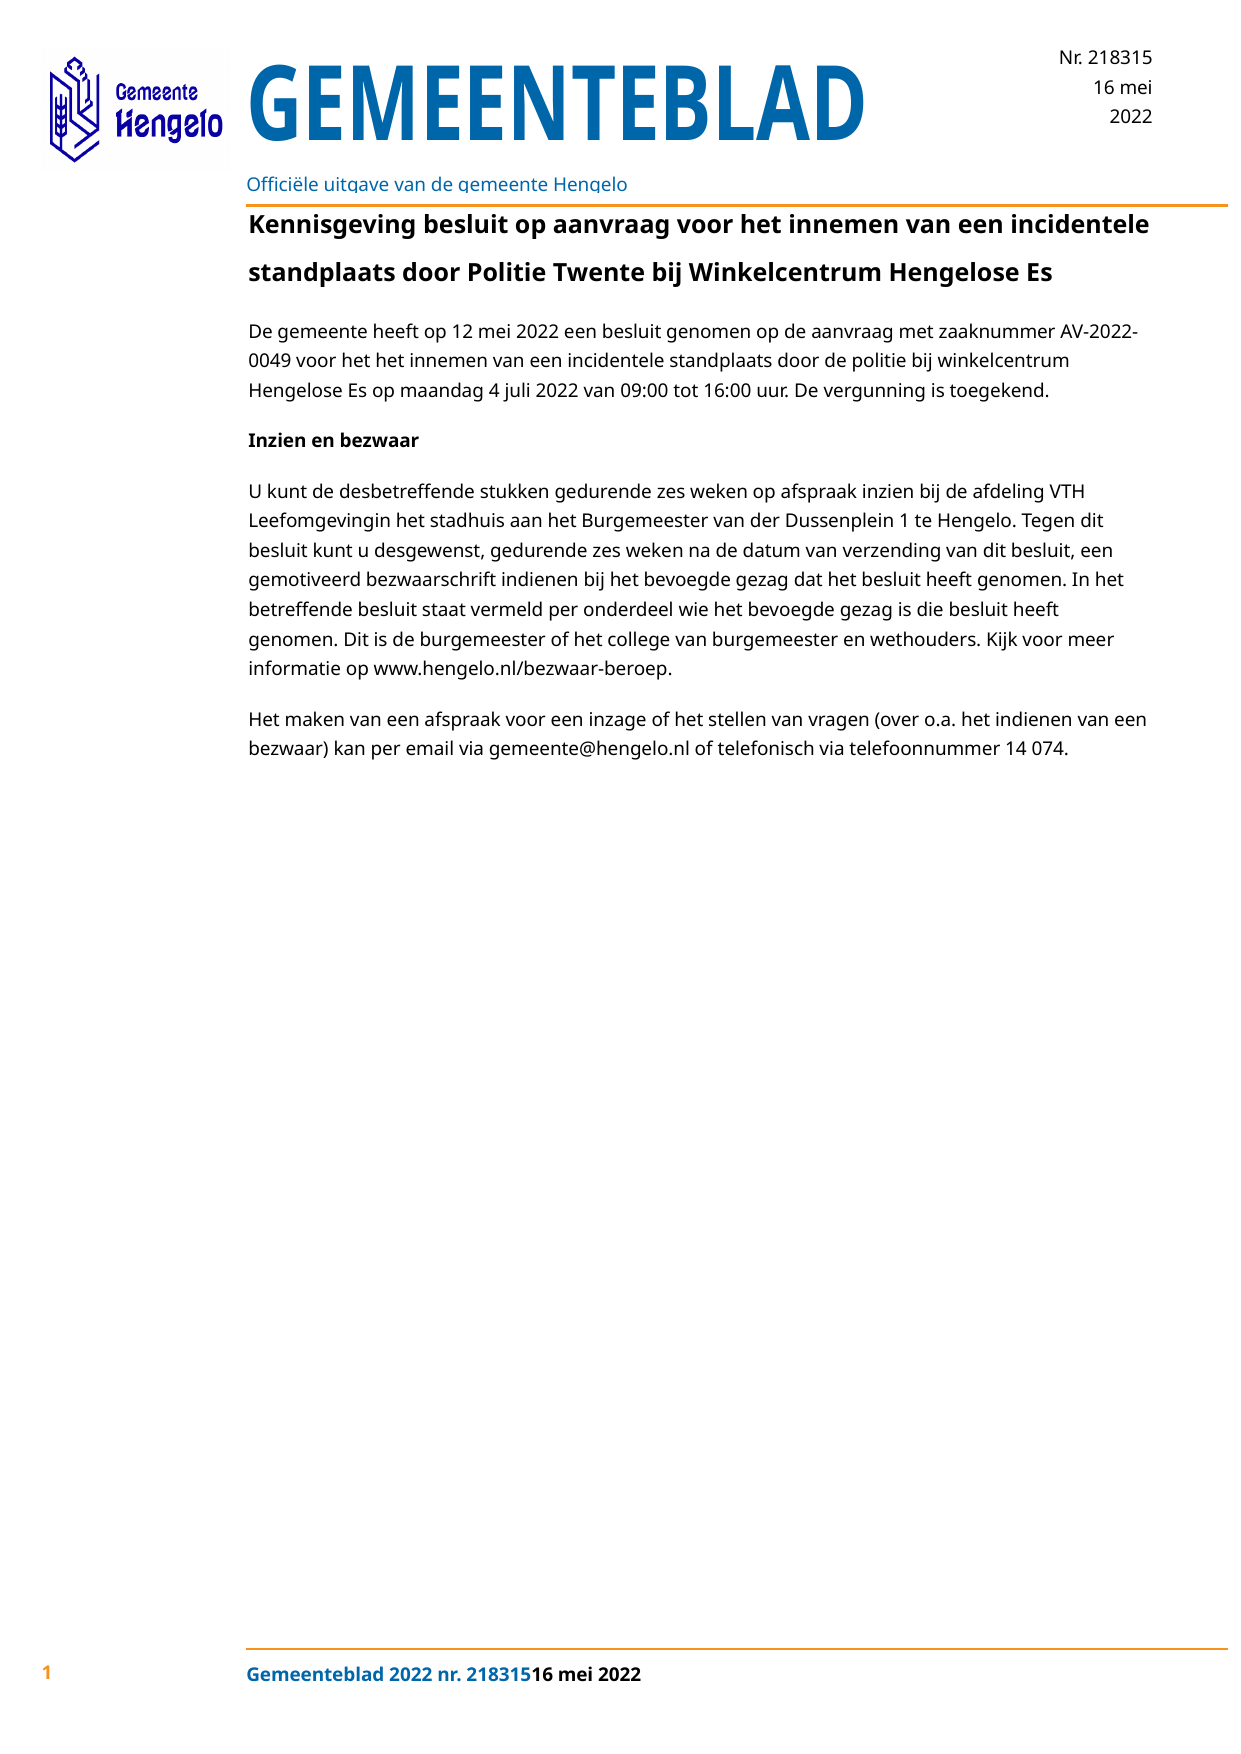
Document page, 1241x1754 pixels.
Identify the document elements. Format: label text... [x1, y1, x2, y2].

text Inzien en bezwaar [248, 427, 1152, 453]
picture [41, 47, 231, 172]
text U kunt de desbetreffende stukken gedurende zes weken op afspraak inzien bij de afdeling VTH Leefomgevingin het stadhuis aan het Burgemeester van der Dussenplein 1 te Hengelo. Tegen dit besluit kunt u desgewenst, gedurende zes weken na de datum van verzending van dit besluit, een gemotiveerd bezwaarschrift indienen bij het bevoegde gezag dat het besluit heeft genomen. In het betreffende besluit staat vermeld per onderdeel wie het bevoegde gezag is die besluit heeft genomen. Dit is de burgemeester of het college van burgemeester en wethouders. Kijk voor meer informatie op www.hengelo.nl/bezwaar-beroep. [248, 478, 1152, 681]
text Het maken van een afspraak voor een inzage of het stellen van vragen (over o.a. het indienen van een bezwaar) kan per email via gemeente@hengelo.nl of telefonisch via telefoonnummer 14 074. [248, 706, 1152, 761]
text De gemeente heeft op 12 mei 2022 een besluit genomen op de aanvraag met zaaknummer AV-2022-0049 voor het het innemen van een incidentele standplaats door de politie bij winkelcentrum Hengelose Es op maandag 4 juli 2022 van 09:00 tot 16:00 uur. De vergunning is toegekend. [248, 318, 1152, 403]
text Kennisgeving besluit op aanvraag voor het innemen van een incidentele standplaats door Politie Twente bij Winkelcentrum Hengelose Es [248, 207, 1152, 288]
